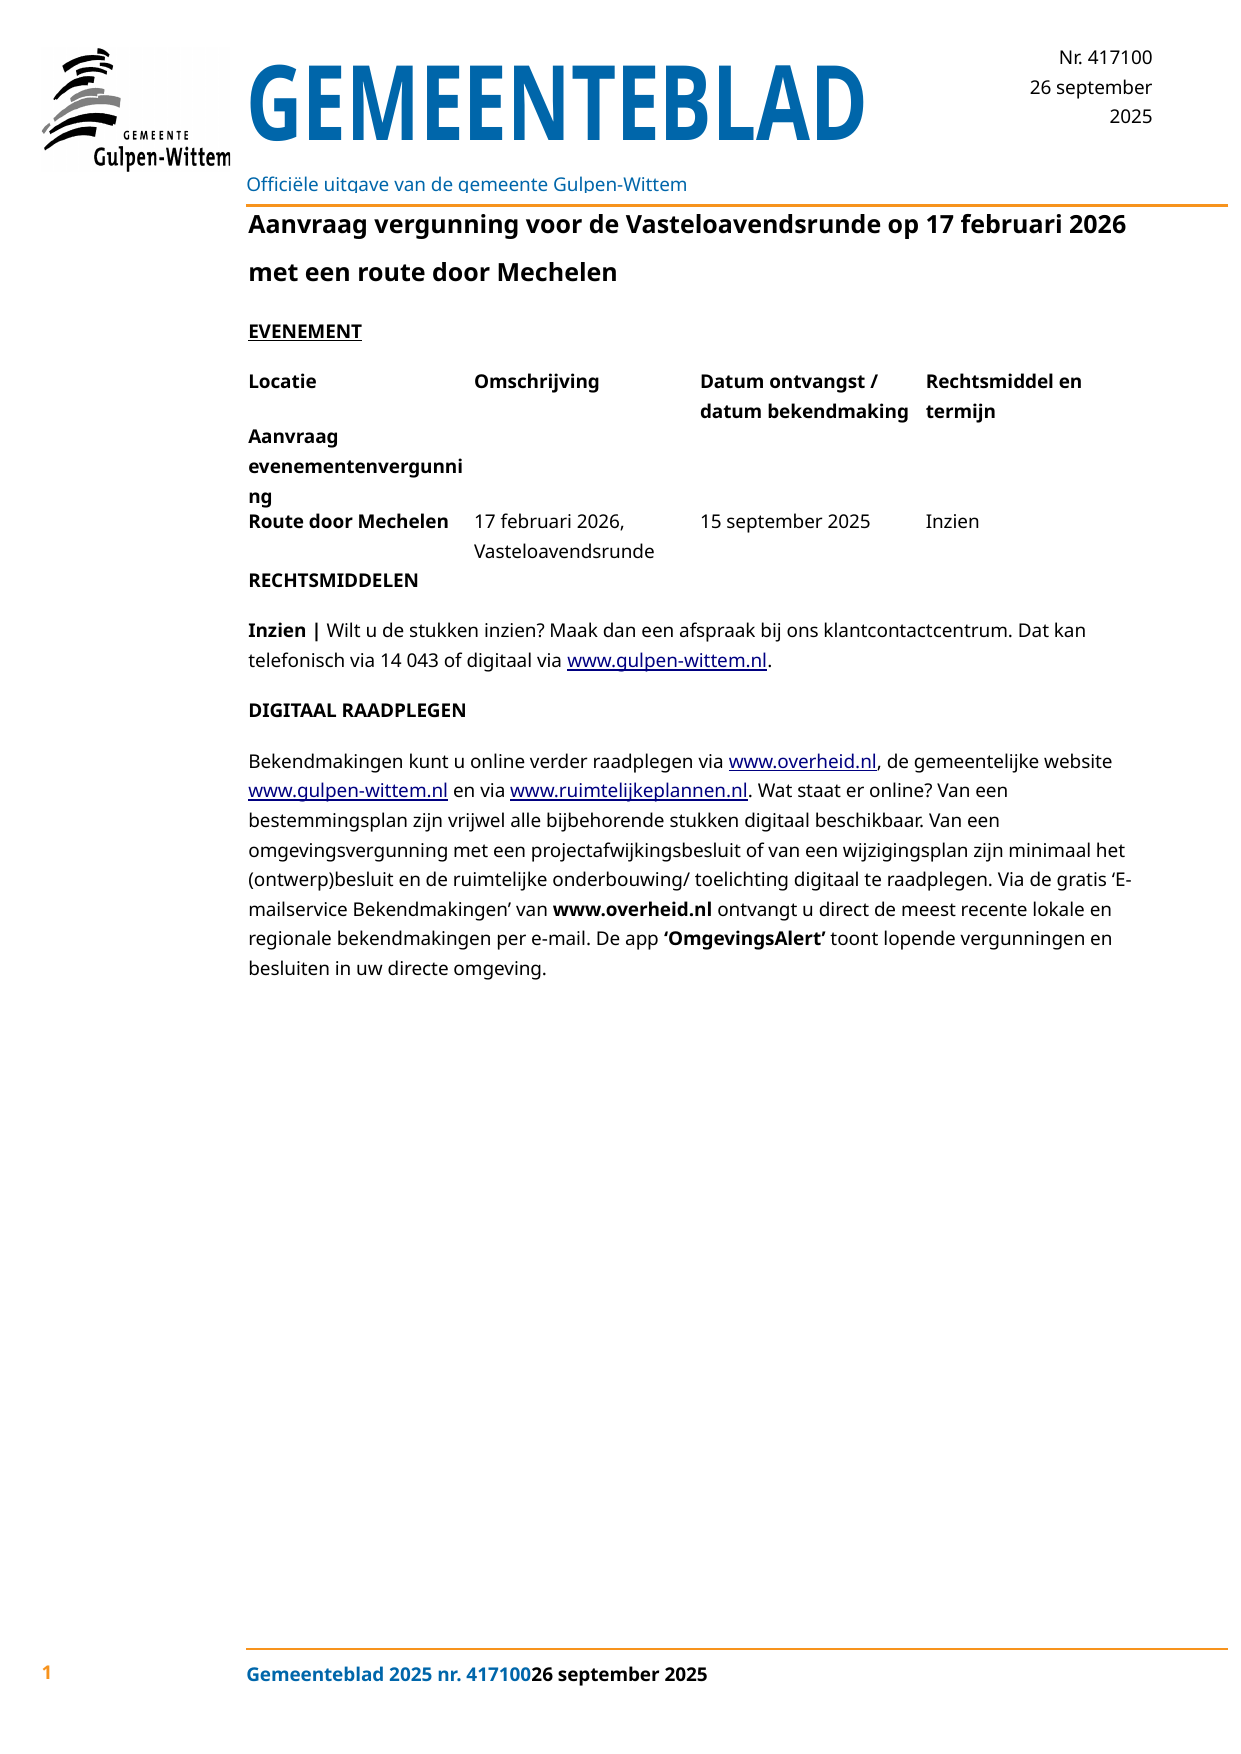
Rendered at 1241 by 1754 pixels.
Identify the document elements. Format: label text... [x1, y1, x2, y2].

table_cell 17 februari 2026, Vasteloavendsrunde [474, 509, 700, 564]
table_cell [700, 424, 926, 509]
table_cell [926, 424, 1152, 509]
table_header Omschrijving [474, 369, 700, 424]
text RECHTSMIDDELEN [248, 567, 1152, 593]
table_header Locatie [248, 369, 474, 424]
table_cell Aanvraag evenementenvergunning [248, 424, 474, 509]
table_header Datum ontvangst / datum bekendmaking [700, 369, 926, 424]
text EVENEMENT [248, 318, 1152, 344]
table_cell [474, 424, 700, 509]
table_header Rechtsmiddel en termijn [926, 369, 1152, 424]
picture [41, 47, 231, 172]
table_cell Route door Mechelen [248, 509, 474, 564]
text Bekendmakingen kunt u online verder raadplegen via www.overheid.nl, de gemeentelijke website www.gulpen-wittem.nl en via www.ruimtelijkeplannen.nl. Wat staat er online? Van een bestemmingsplan zijn vrijwel alle bijbehorende stukken digitaal beschikbaar. Van een omgevingsvergunning met een projectafwijkingsbesluit of van een wijzigingsplan zijn minimaal het (ontwerp)besluit en de ruimtelijke onderbouwing/ toelichting digitaal te raadplegen. Via de gratis ‘E-mailservice Bekendmakingen’ van www.overheid.nl ontvangt u direct de meest recente lokale en regionale bekendmakingen per e-mail. De app ‘OmgevingsAlert’ toont lopende vergunningen en besluiten in uw directe omgeving. [248, 748, 1152, 981]
text Inzien | Wilt u de stukken inzien? Maak dan een afspraak bij ons klantcontactcentrum. Dat kan telefonisch via 14 043 of digitaal via www.gulpen-wittem.nl. [248, 618, 1152, 673]
table_cell Inzien [926, 509, 1152, 564]
text Aanvraag vergunning voor de Vasteloavendsrunde op 17 februari 2026 met een route door Mechelen [248, 207, 1152, 288]
table_cell 15 september 2025 [700, 509, 926, 564]
text DIGITAAL RAADPLEGEN [248, 698, 1152, 723]
